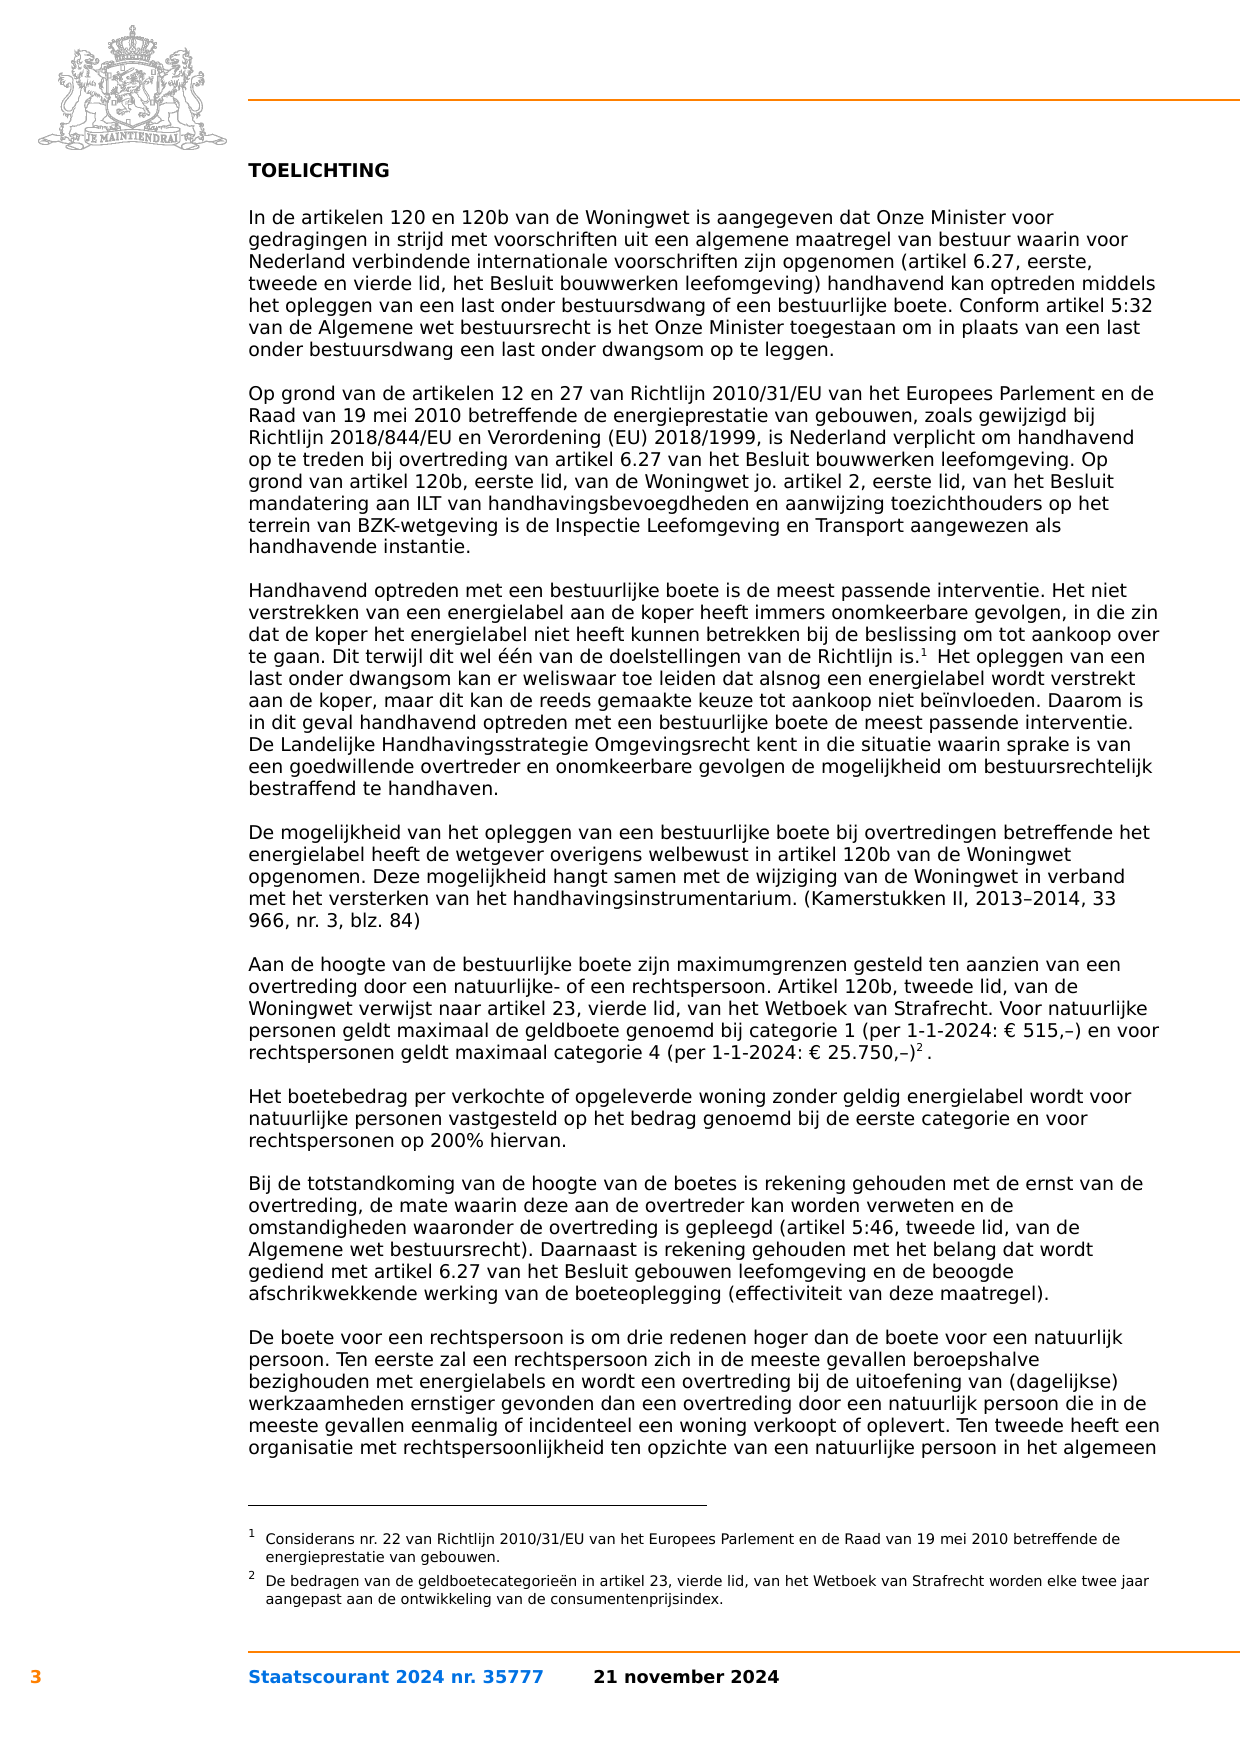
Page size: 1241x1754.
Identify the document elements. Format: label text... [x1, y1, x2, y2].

text De mogelijkheid van het opleggen van een bestuurlijke boete bij overtredingen betreffende het energielabel heeft de wetgever overigens welbewust in artikel 120b van de Woningwet opgenomen. Deze mogelijkheid hangt samen met de wijziging van de Woningwet in verband met het versterken van het handhavingsinstrumentarium. (Kamerstukken II, 2013–2014, 33 966, nr. 3, blz. 84) [248, 822, 1163, 932]
text Op grond van de artikelen 12 en 27 van Richtlijn 2010/31/EU van het Europees Parlement en de Raad van 19 mei 2010 betreffende de energieprestatie van gebouwen, zoals gewijzigd bij Richtlijn 2018/844/EU en Verordening (EU) 2018/1999, is Nederland verplicht om handhavend op te treden bij overtreding van artikel 6.27 van het Besluit bouwwerken leefomgeving. Op grond van artikel 120b, eerste lid, van de Woningwet jo. artikel 2, eerste lid, van het Besluit mandatering aan ILT van handhavingsbevoegdheden en aanwijzing toezichthouders op het terrein van BZK-wetgeving is de Inspectie Leefomgeving en Transport aangewezen als handhavende instantie. [248, 383, 1163, 558]
text Considerans nr. 22 van Richtlijn 2010/31/EU van het Europees Parlement en de Raad van 19 mei 2010 betreffende de energieprestatie van gebouwen. [248, 1527, 1163, 1566]
text Handhavend optreden met een bestuurlijke boete is de meest passende interventie. Het niet verstrekken van een energielabel aan de koper heeft immers onomkeerbare gevolgen, in die zin dat de koper het energielabel niet heeft kunnen betrekken bij de beslissing om tot aankoop over te gaan. Dit terwijl dit wel één van de doelstellingen van de Richtlijn is. Het opleggen van een last onder dwangsom kan er weliswaar toe leiden dat alsnog een energielabel wordt verstrekt aan de koper, maar dit kan de reeds gemaakte keuze tot aankoop niet beïnvloeden. Daarom is in dit geval handhavend optreden met een bestuurlijke boete de meest passende interventie. De Landelijke Handhavingsstrategie Omgevingsrecht kent in die situatie waarin sprake is van een goedwillende overtreder en onomkeerbare gevolgen de mogelijkheid om bestuursrechtelijk bestraffend te handhaven. [248, 580, 1163, 800]
text In de artikelen 120 en 120b van de Woningwet is aangegeven dat Onze Minister voor gedragingen in strijd met voorschriften uit een algemene maatregel van bestuur waarin voor Nederland verbindende internationale voorschriften zijn opgenomen (artikel 6.27, eerste, tweede en vierde lid, het Besluit bouwwerken leefomgeving) handhavend kan optreden middels het opleggen van een last onder bestuursdwang of een bestuurlijke boete. Conform artikel 5:32 van de Algemene wet bestuursrecht is het Onze Minister toegestaan om in plaats van een last onder bestuursdwang een last onder dwangsom op te leggen. [248, 207, 1163, 361]
text De boete voor een rechtspersoon is om drie redenen hoger dan de boete voor een natuurlijk persoon. Ten eerste zal een rechtspersoon zich in de meeste gevallen beroepshalve bezighouden met energielabels en wordt een overtreding bij de uitoefening van (dagelijkse) werkzaamheden ernstiger gevonden dan een overtreding door een natuurlijk persoon die in de meeste gevallen eenmalig of incidenteel een woning verkoopt of oplevert. Ten tweede heeft een organisatie met rechtspersoonlijkheid ten opzichte van een natuurlijke persoon in het algemeen [248, 1327, 1163, 1459]
subtitle TOELICHTING [248, 160, 1163, 182]
text Het boetebedrag per verkochte of opgeleverde woning zonder geldig energielabel wordt voor natuurlijke personen vastgesteld op het bedrag genoemd bij de eerste categorie en voor rechtspersonen op 200% hiervan. [248, 1086, 1163, 1151]
text Aan de hoogte van de bestuurlijke boete zijn maximumgrenzen gesteld ten aanzien van een overtreding door een natuurlijke- of een rechtspersoon. Artikel 120b, tweede lid, van de Woningwet verwijst naar artikel 23, vierde lid, van het Wetboek van Strafrecht. Voor natuurlijke personen geldt maximaal de geldboete genoemd bij categorie 1 (per 1-1-2024: € 515,–) en voor rechtspersonen geldt maximaal categorie 4 (per 1-1-2024: € 25.750,–). [248, 954, 1163, 1064]
picture [38, 25, 227, 150]
text Bij de totstandkoming van de hoogte van de boetes is rekening gehouden met de ernst van de overtreding, de mate waarin deze aan de overtreder kan worden verweten en de omstandigheden waaronder de overtreding is gepleegd (artikel 5:46, tweede lid, van de Algemene wet bestuursrecht). Daarnaast is rekening gehouden met het belang dat wordt gediend met artikel 6.27 van het Besluit gebouwen leefomgeving en de beoogde afschrikwekkende werking van de boeteoplegging (effectiviteit van deze maatregel). [248, 1173, 1163, 1305]
text De bedragen van de geldboetecategorieën in artikel 23, vierde lid, van het Wetboek van Strafrecht worden elke twee jaar aangepast aan de ontwikkeling van de consumentenprijsindex. [248, 1569, 1163, 1608]
